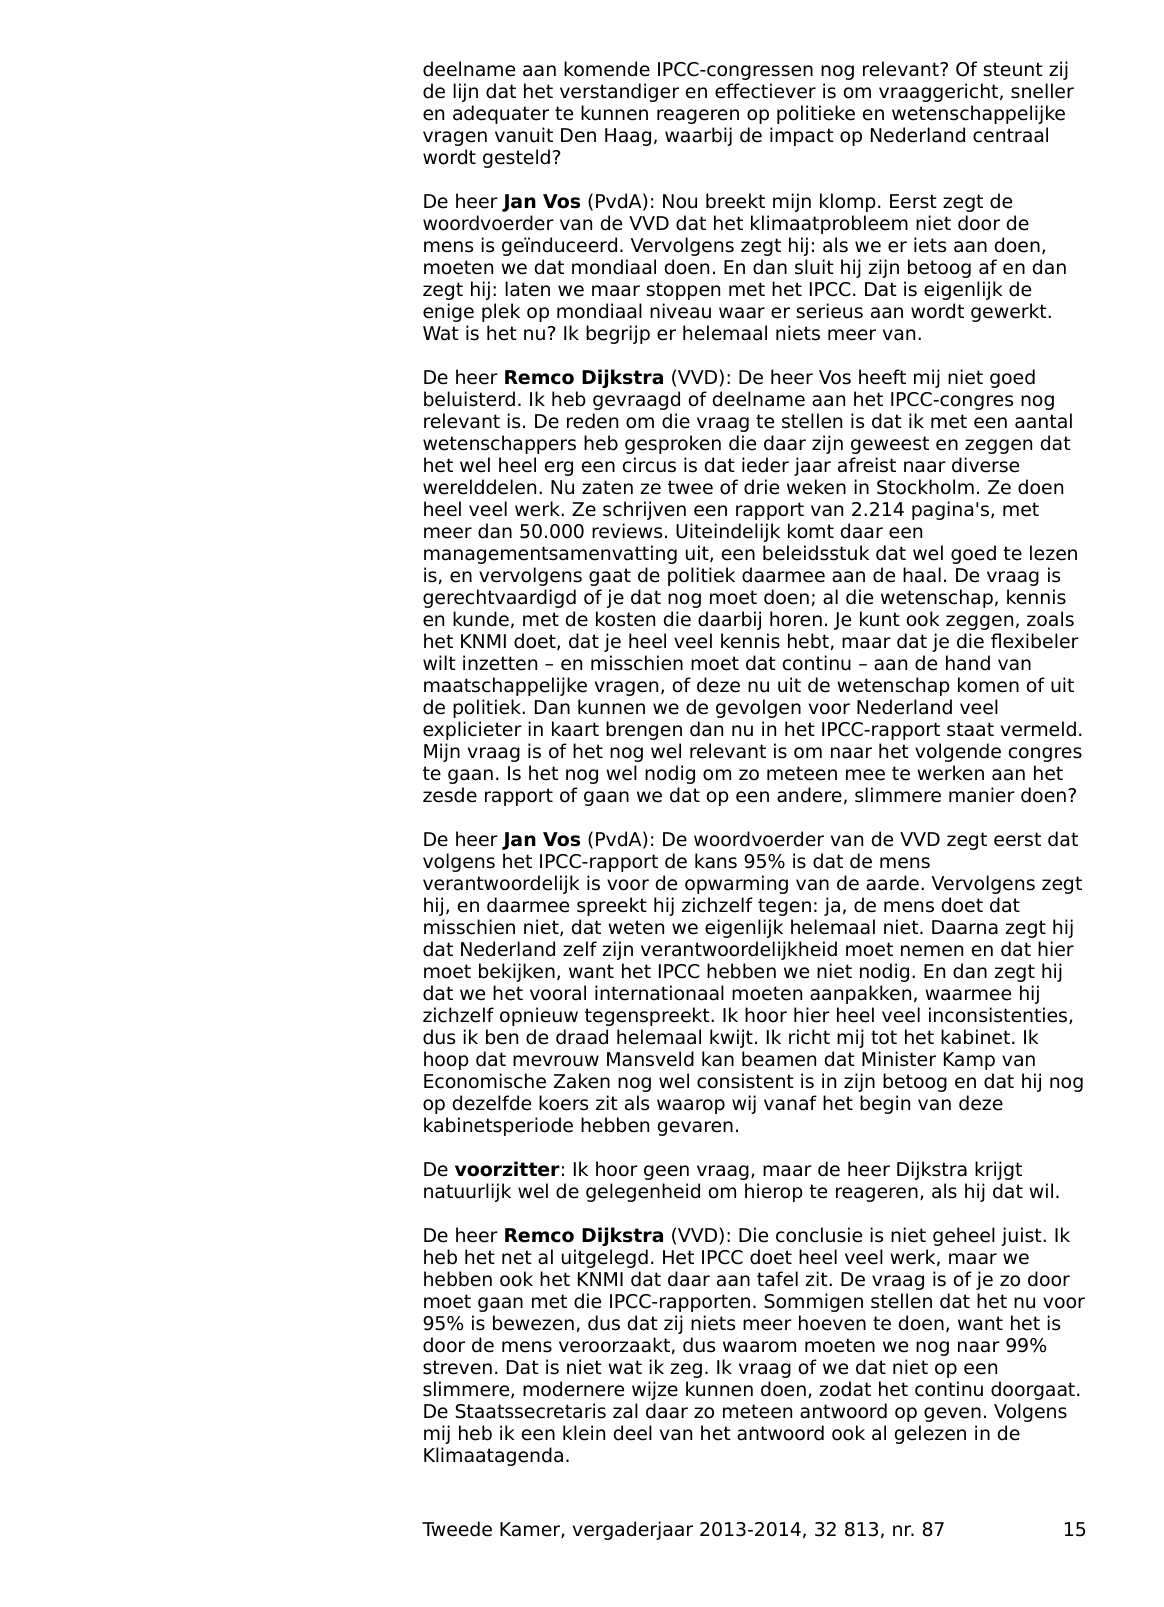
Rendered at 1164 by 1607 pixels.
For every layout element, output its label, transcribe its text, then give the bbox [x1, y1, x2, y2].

text De heer Jan Vos (PvdA): De woordvoerder van de VVD zegt eerst dat volgens het IPCC-rapport de kans 95% is dat de mens verantwoordelijk is voor de opwarming van de aarde. Vervolgens zegt hij, en daarmee spreekt hij zichzelf tegen: ja, de mens doet dat misschien niet, dat weten we eigenlijk helemaal niet. Daarna zegt hij dat Nederland zelf zijn verantwoordelijkheid moet nemen en dat hier moet bekijken, want het IPCC hebben we niet nodig. En dan zegt hij dat we het vooral internationaal moeten aanpakken, waarmee hij zichzelf opnieuw tegenspreekt. Ik hoor hier heel veel inconsistenties, dus ik ben de draad helemaal kwijt. Ik richt mij tot het kabinet. Ik hoop dat mevrouw Mansveld kan beamen dat Minister Kamp van Economische Zaken nog wel consistent is in zijn betoog en dat hij nog op dezelfde koers zit als waarop wij vanaf het begin van deze kabinetsperiode hebben gevaren. [422, 829, 1087, 1137]
text De heer Remco Dijkstra (VVD): De heer Vos heeft mij niet goed beluisterd. Ik heb gevraagd of deelname aan het IPCC-congres nog relevant is. De reden om die vraag te stellen is dat ik met een aantal wetenschappers heb gesproken die daar zijn geweest en zeggen dat het wel heel erg een circus is dat ieder jaar afreist naar diverse werelddelen. Nu zaten ze twee of drie weken in Stockholm. Ze doen heel veel werk. Ze schrijven een rapport van 2.214 pagina's, met meer dan 50.000 reviews. Uiteindelijk komt daar een managementsamenvatting uit, een beleidsstuk dat wel goed te lezen is, en vervolgens gaat de politiek daarmee aan de haal. De vraag is gerechtvaardigd of je dat nog moet doen; al die wetenschap, kennis en kunde, met de kosten die daarbij horen. Je kunt ook zeggen, zoals het KNMI doet, dat je heel veel kennis hebt, maar dat je die flexibeler wilt inzetten – en misschien moet dat continu – aan de hand van maatschappelijke vragen, of deze nu uit de wetenschap komen of uit de politiek. Dan kunnen we de gevolgen voor Nederland veel explicieter in kaart brengen dan nu in het IPCC-rapport staat vermeld. Mijn vraag is of het nog wel relevant is om naar het volgende congres te gaan. Is het nog wel nodig om zo meteen mee te werken aan het zesde rapport of gaan we dat op een andere, slimmere manier doen? [422, 367, 1087, 807]
text De voorzitter: Ik hoor geen vraag, maar de heer Dijkstra krijgt natuurlijk wel de gelegenheid om hierop te reageren, als hij dat wil. [422, 1159, 1087, 1203]
text De heer Remco Dijkstra (VVD): Die conclusie is niet geheel juist. Ik heb het net al uitgelegd. Het IPCC doet heel veel werk, maar we hebben ook het KNMI dat daar aan tafel zit. De vraag is of je zo door moet gaan met die IPCC-rapporten. Sommigen stellen dat het nu voor 95% is bewezen, dus dat zij niets meer hoeven te doen, want het is door de mens veroorzaakt, dus waarom moeten we nog naar 99% streven. Dat is niet wat ik zeg. Ik vraag of we dat niet op een slimmere, modernere wijze kunnen doen, zodat het continu doorgaat. De Staatssecretaris zal daar zo meteen antwoord op geven. Volgens mij heb ik een klein deel van het antwoord ook al gelezen in de Klimaatagenda. [422, 1225, 1087, 1467]
text De heer Jan Vos (PvdA): Nou breekt mijn klomp. Eerst zegt de woordvoerder van de VVD dat het klimaatprobleem niet door de mens is geïnduceerd. Vervolgens zegt hij: als we er iets aan doen, moeten we dat mondiaal doen. En dan sluit hij zijn betoog af en dan zegt hij: laten we maar stoppen met het IPCC. Dat is eigenlijk de enige plek op mondiaal niveau waar er serieus aan wordt gewerkt. Wat is het nu? Ik begrijp er helemaal niets meer van. [422, 191, 1087, 345]
text deelname aan komende IPCC-congressen nog relevant? Of steunt zij de lijn dat het verstandiger en effectiever is om vraaggericht, sneller en adequater te kunnen reageren op politieke en wetenschappelijke vragen vanuit Den Haag, waarbij de impact op Nederland centraal wordt gesteld? [422, 59, 1087, 169]
